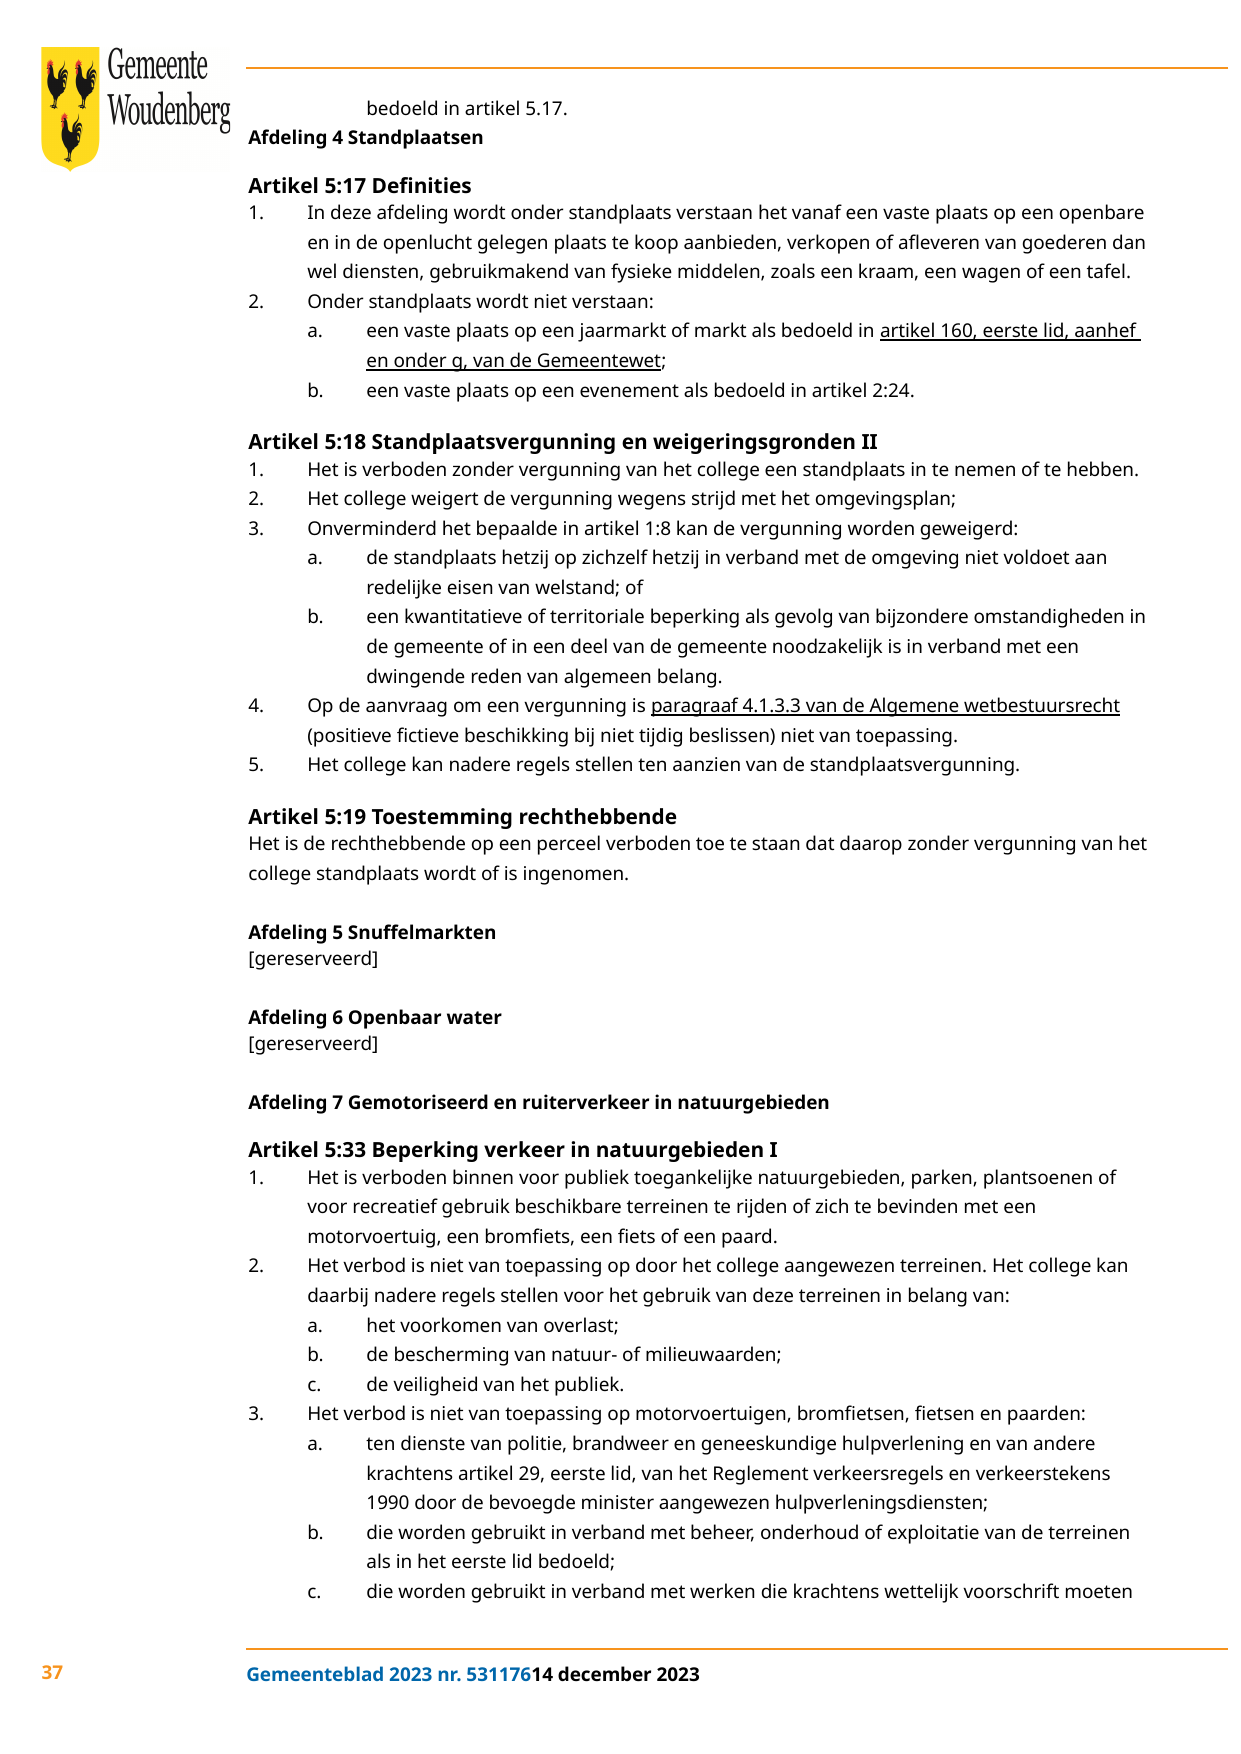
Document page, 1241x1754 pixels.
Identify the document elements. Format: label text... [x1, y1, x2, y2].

list Het is verboden binnen voor publiek toegankelijke natuurgebieden, parken, plantsoenen of voor recreatief gebruik beschikbare terreinen te rijden of zich te bevinden met een motorvoertuig, een bromfiets, een fiets of een paard. [248, 1164, 1152, 1249]
text Afdeling 4 Standplaatsen [248, 124, 1152, 150]
list die worden gebruikt in verband met werken die krachtens wettelijk voorschrift moeten [307, 1578, 1152, 1604]
list Op de aanvraag om een vergunning is paragraaf 4.1.3.3 van de Algemene wetbestuursrecht (positieve fictieve beschikking bij niet tijdig beslissen) niet van toepassing. [248, 692, 1152, 748]
list het voorkomen van overlast; [307, 1312, 1152, 1338]
text Afdeling 6 Openbaar water [248, 1004, 1152, 1030]
list de standplaats hetzij op zichzelf hetzij in verband met de omgeving niet voldoet aan redelijke eisen van welstand; of [307, 544, 1152, 600]
text [gereserveerd] [248, 1030, 1152, 1056]
text [gereserveerd] [248, 945, 1152, 971]
text Artikel 5:17 Definities [248, 171, 1152, 199]
text Het is de rechthebbende op een perceel verboden toe te staan dat daarop zonder vergunning van het college standplaats wordt of is ingenomen. [248, 830, 1152, 886]
list In deze afdeling wordt onder standplaats verstaan het vanaf een vaste plaats op een openbare en in de openlucht gelegen plaats te koop aanbieden, verkopen of afleveren van goederen dan wel diensten, gebruikmakend van fysieke middelen, zoals een kraam, een wagen of een tafel. [248, 199, 1152, 284]
list Onverminderd het bepaalde in artikel 1:8 kan de vergunning worden geweigerd: [248, 515, 1152, 541]
picture [41, 47, 231, 172]
list Het college kan nadere regels stellen ten aanzien van de standplaatsvergunning. [248, 752, 1152, 777]
list Het is verboden zonder vergunning van het college een standplaats in te nemen of te hebben. [248, 456, 1152, 481]
list Het college weigert de vergunning wegens strijd met het omgevingsplan; [248, 485, 1152, 511]
text Artikel 5:19 Toestemming rechthebbende [248, 802, 1152, 830]
list Het verbod is niet van toepassing op motorvoertuigen, bromfietsen, fietsen en paarden: [248, 1401, 1152, 1426]
list die worden gebruikt in verband met beheer, onderhoud of exploitatie van de terreinen als in het eerste lid bedoeld; [307, 1519, 1152, 1574]
text Artikel 5:18 Standplaatsvergunning en weigeringsgronden II [248, 427, 1152, 456]
list een kwantitatieve of territoriale beperking als gevolg van bijzondere omstandigheden in de gemeente of in een deel van de gemeente noodzakelijk is in verband met een dwingende reden van algemeen belang. [307, 604, 1152, 688]
list een vaste plaats op een evenement als bedoeld in artikel 2:24. [307, 377, 1152, 403]
list Het verbod is niet van toepassing op door het college aangewezen terreinen. Het college kan daarbij nadere regels stellen voor het gebruik van deze terreinen in belang van: [248, 1253, 1152, 1308]
text Artikel 5:33 Beperking verkeer in natuurgebieden I [248, 1136, 1152, 1164]
list ten dienste van politie, brandweer en geneeskundige hulpverlening en van andere krachtens artikel 29, eerste lid, van het Reglement verkeersregels en verkeerstekens 1990 door de bevoegde minister aangewezen hulpverleningsdiensten; [307, 1430, 1152, 1515]
list de veiligheid van het publiek. [307, 1371, 1152, 1397]
list een vaste plaats op een jaarmarkt of markt als bedoeld in artikel 160, eerste lid, aanhef en onder g, van de Gemeentewet; [307, 318, 1152, 373]
list Onder standplaats wordt niet verstaan: [248, 288, 1152, 314]
list bedoeld in artikel 5.17. [307, 95, 1152, 121]
list de bescherming van natuur- of milieuwaarden; [307, 1341, 1152, 1367]
text Afdeling 5 Snuffelmarkten [248, 919, 1152, 945]
text Afdeling 7 Gemotoriseerd en ruiterverkeer in natuurgebieden [248, 1089, 1152, 1115]
